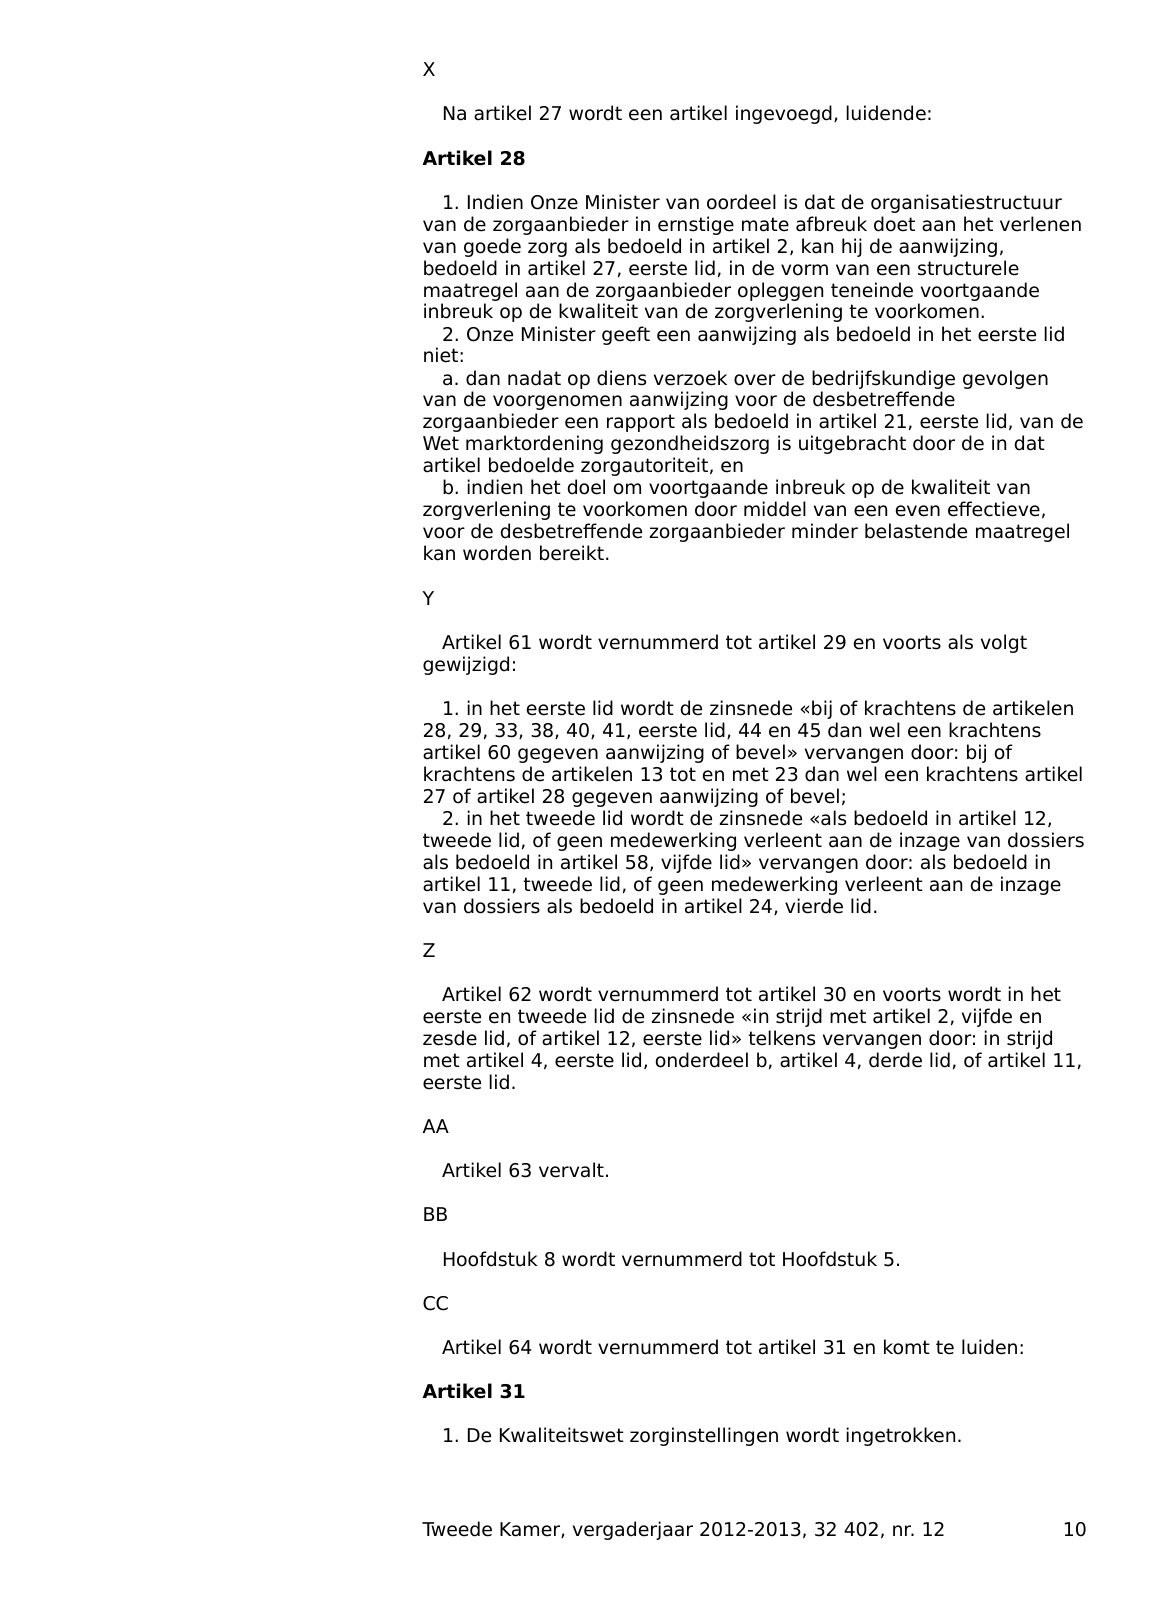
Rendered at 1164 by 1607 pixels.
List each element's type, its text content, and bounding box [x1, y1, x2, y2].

subtitle Artikel 28 [422, 147, 1087, 169]
subtitle X [422, 59, 1087, 81]
subtitle AA [422, 1116, 1087, 1138]
text 1. in het eerste lid wordt de zinsnede «bij of krachtens de artikelen 28, 29, 33, 38, 40, 41, eerste lid, 44 en 45 dan wel een krachtens artikel 60 gegeven aanwijzing of bevel» vervangen door: bij of krachtens de artikelen 13 tot en met 23 dan wel een krachtens artikel 27 of artikel 28 gegeven aanwijzing of bevel; [422, 698, 1087, 808]
subtitle Z [422, 940, 1087, 962]
text 2. in het tweede lid wordt de zinsnede «als bedoeld in artikel 12, tweede lid, of geen medewerking verleent aan de inzage van dossiers als bedoeld in artikel 58, vijfde lid» vervangen door: als bedoeld in artikel 11, tweede lid, of geen medewerking verleent aan de inzage van dossiers als bedoeld in artikel 24, vierde lid. [422, 808, 1087, 917]
text Artikel 62 wordt vernummerd tot artikel 30 en voorts wordt in het eerste en tweede lid de zinsnede «in strijd met artikel 2, vijfde en zesde lid, of artikel 12, eerste lid» telkens vervangen door: in strijd met artikel 4, eerste lid, onderdeel b, artikel 4, derde lid, of artikel 11, eerste lid. [422, 984, 1087, 1094]
text Na artikel 27 wordt een artikel ingevoegd, luidende: [422, 103, 1087, 125]
subtitle Artikel 31 [422, 1381, 1087, 1403]
text b. indien het doel om voortgaande inbreuk op de kwaliteit van zorgverlening te voorkomen door middel van een even effectieve, voor de desbetreffende zorgaanbieder minder belastende maatregel kan worden bereikt. [422, 477, 1087, 565]
text Artikel 63 vervalt. [422, 1160, 1087, 1182]
subtitle BB [422, 1204, 1087, 1226]
text Artikel 61 wordt vernummerd tot artikel 29 en voorts als volgt gewijzigd: [422, 632, 1087, 676]
text 2. Onze Minister geeft een aanwijzing als bedoeld in het eerste lid niet: [422, 323, 1087, 367]
subtitle Y [422, 587, 1087, 609]
subtitle CC [422, 1293, 1087, 1314]
text Artikel 64 wordt vernummerd tot artikel 31 en komt te luiden: [422, 1337, 1087, 1359]
text 1. De Kwaliteitswet zorginstellingen wordt ingetrokken. [422, 1425, 1087, 1447]
text Hoofdstuk 8 wordt vernummerd tot Hoofdstuk 5. [422, 1248, 1087, 1270]
text 1. Indien Onze Minister van oordeel is dat de organisatiestructuur van de zorgaanbieder in ernstige mate afbreuk doet aan het verlenen van goede zorg als bedoeld in artikel 2, kan hij de aanwijzing, bedoeld in artikel 27, eerste lid, in de vorm van een structurele maatregel aan de zorgaanbieder opleggen teneinde voortgaande inbreuk op de kwaliteit van de zorgverlening te voorkomen. [422, 192, 1087, 323]
text a. dan nadat op diens verzoek over de bedrijfskundige gevolgen van de voorgenomen aanwijzing voor de desbetreffende zorgaanbieder een rapport als bedoeld in artikel 21, eerste lid, van de Wet marktordening gezondheidszorg is uitgebracht door de in dat artikel bedoelde zorgautoriteit, en [422, 367, 1087, 477]
